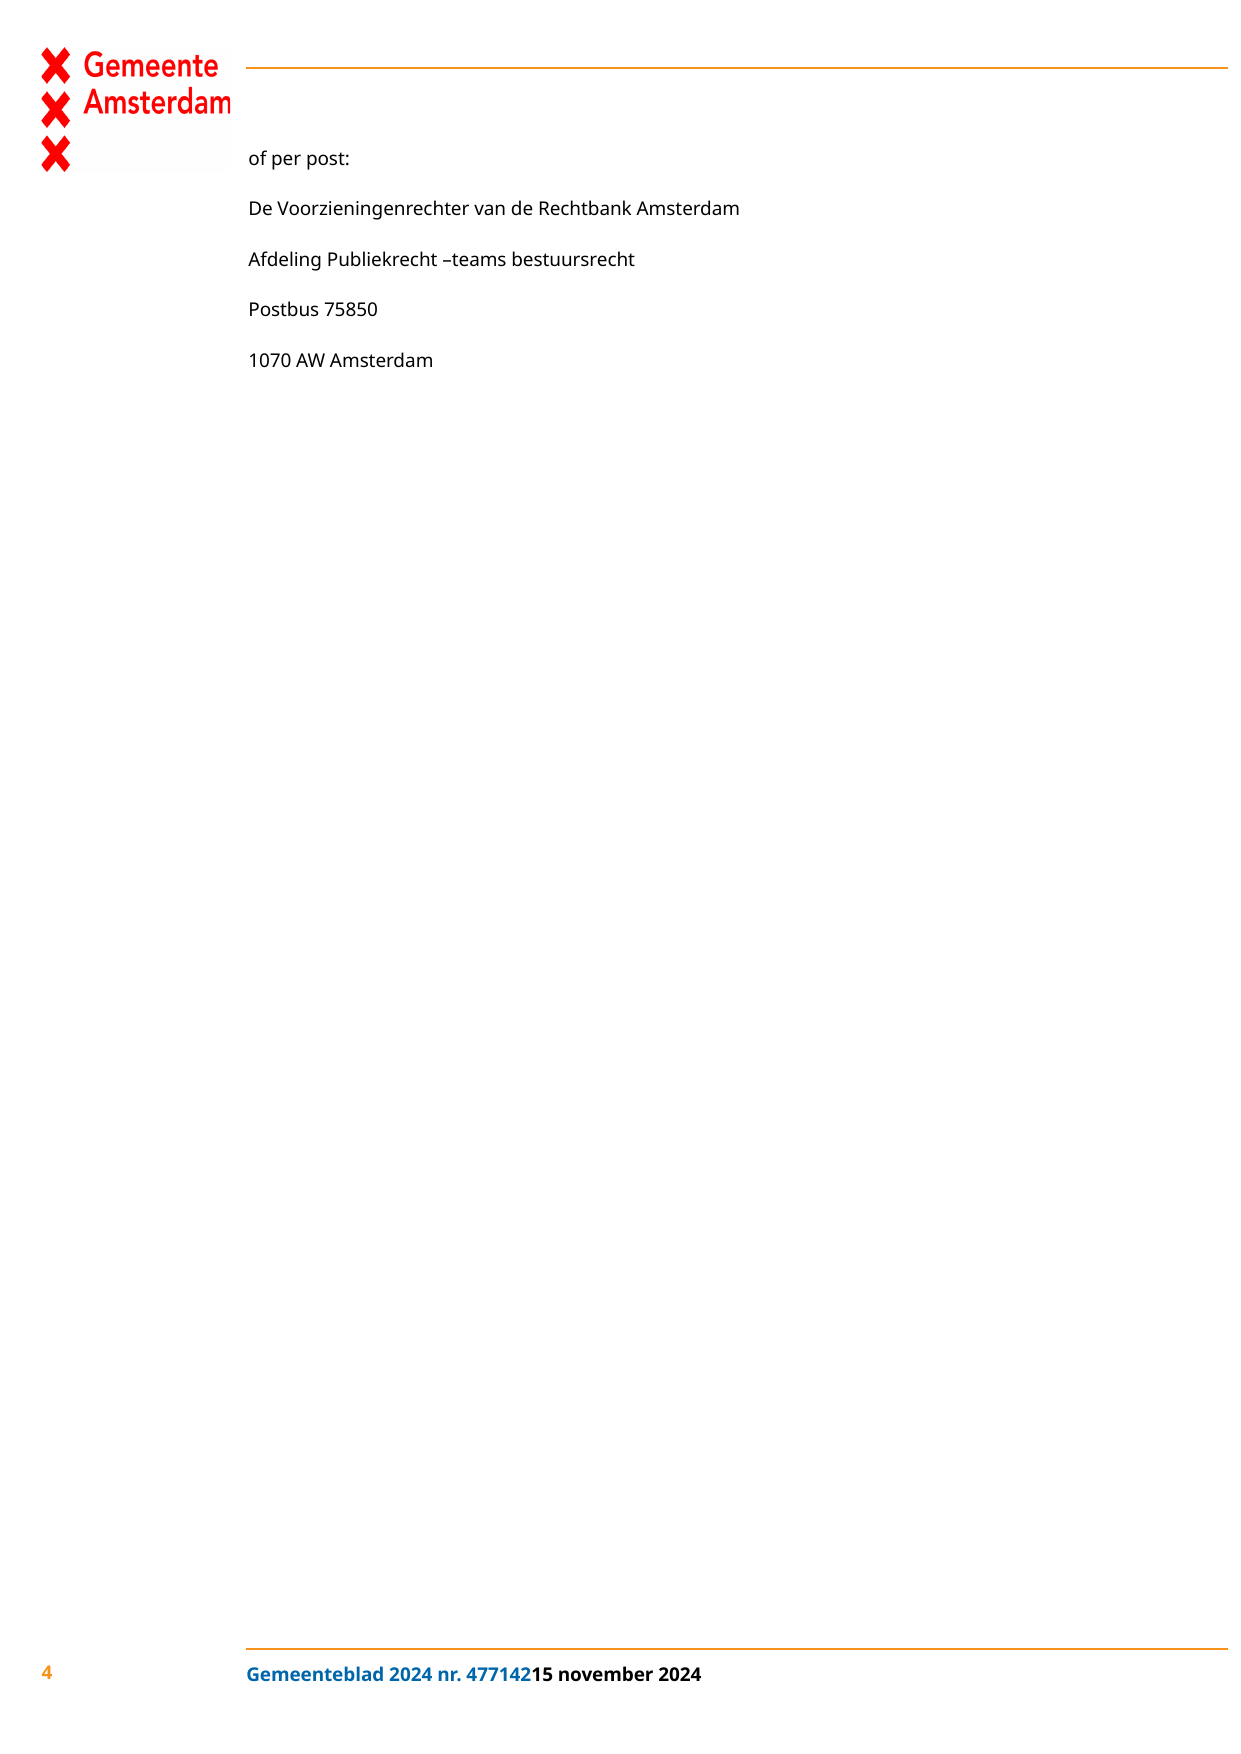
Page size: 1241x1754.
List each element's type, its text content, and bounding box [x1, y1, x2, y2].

text 1070 AW Amsterdam [248, 347, 1152, 373]
text Postbus 75850 [248, 296, 1152, 322]
text of per post: [248, 145, 1152, 171]
picture [41, 47, 231, 172]
text De Voorzieningenrechter van de Rechtbank Amsterdam [248, 196, 1152, 221]
text Afdeling Publiekrecht –teams bestuursrecht [248, 246, 1152, 272]
